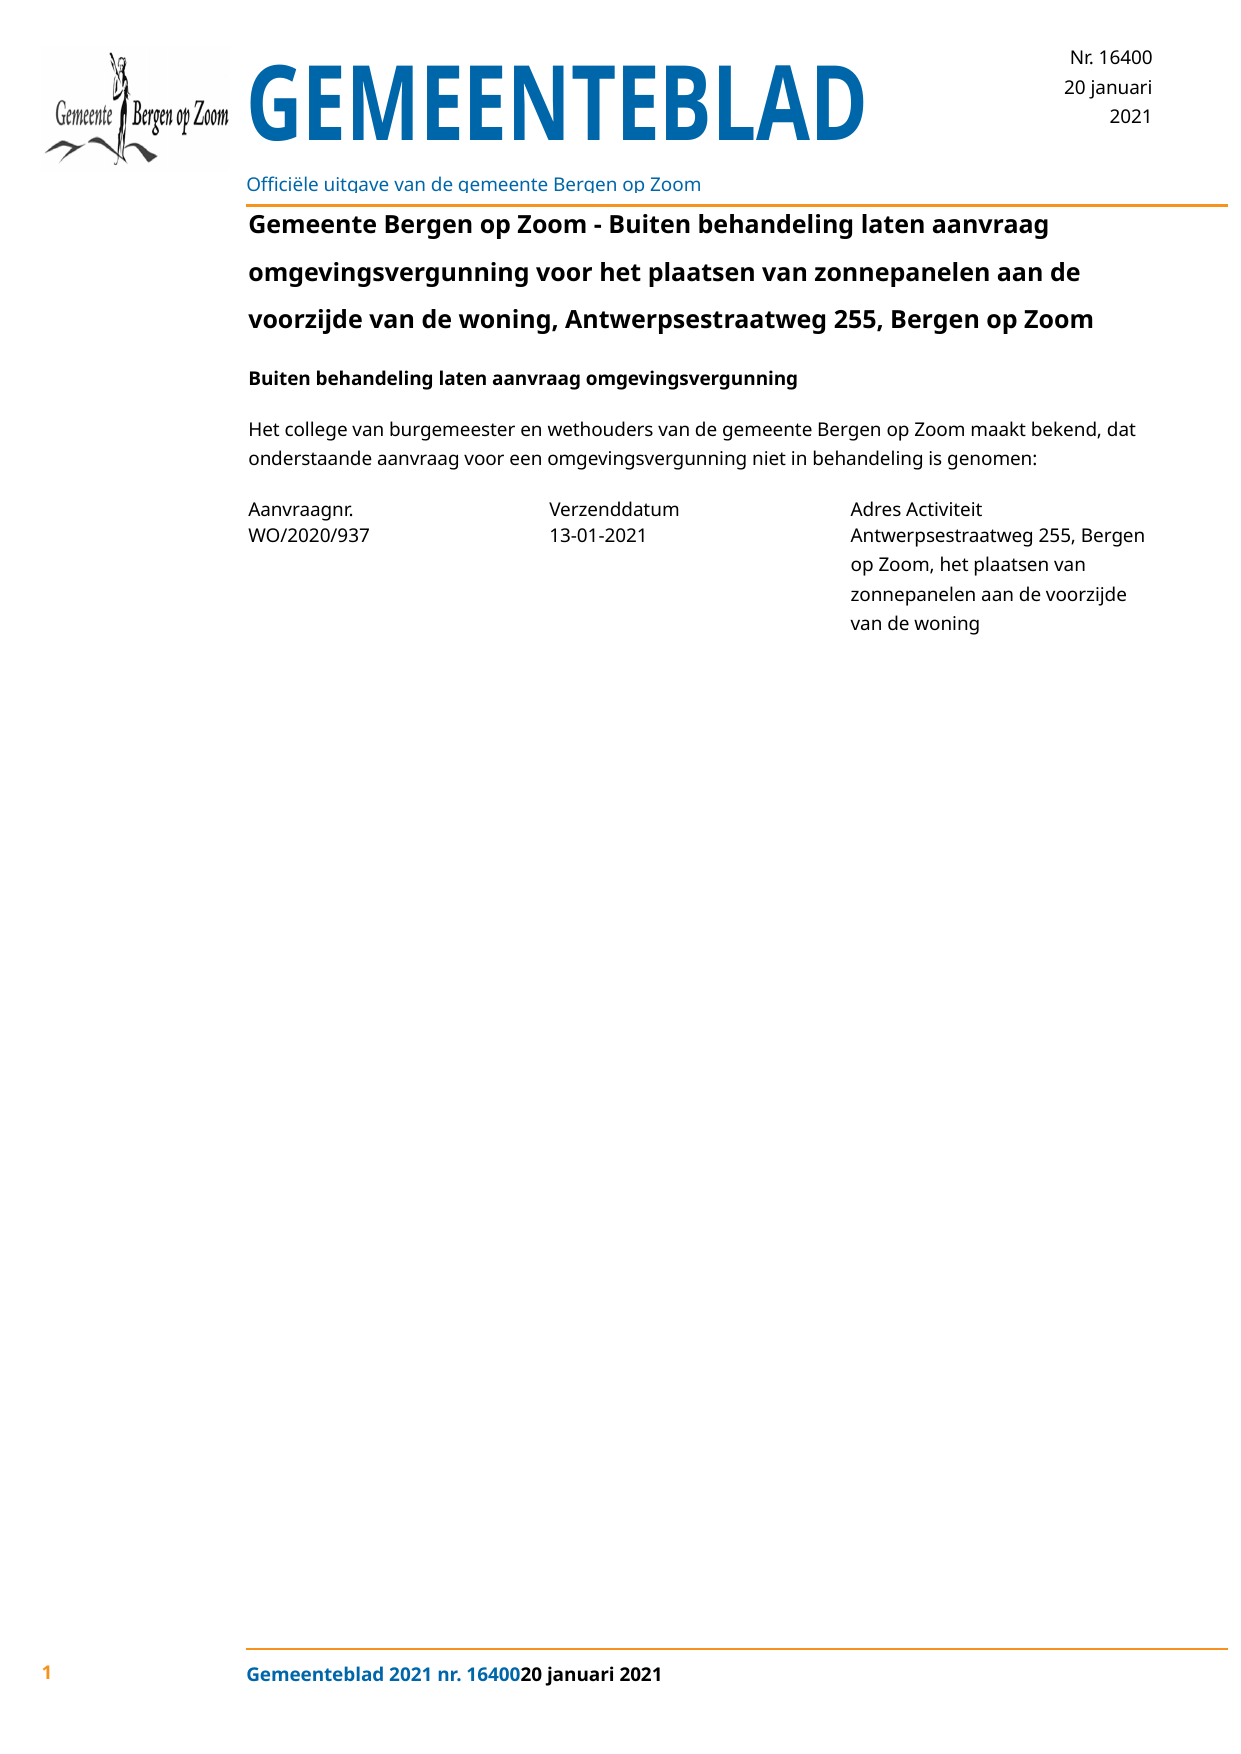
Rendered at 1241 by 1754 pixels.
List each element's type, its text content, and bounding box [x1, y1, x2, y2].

text Gemeente Bergen op Zoom - Buiten behandeling laten aanvraag omgevingsvergunning voor het plaatsen van zonnepanelen aan de voorzijde van de woning, Antwerpsestraatweg 255, Bergen op Zoom [248, 207, 1152, 336]
table_header Verzenddatum [549, 496, 850, 522]
picture [41, 47, 231, 172]
text Buiten behandeling laten aanvraag omgevingsvergunning [248, 366, 1152, 391]
table_header Adres Activiteit [850, 496, 1152, 522]
table_header Aanvraagnr. [248, 496, 549, 522]
table_cell WO/2020/937 [248, 522, 549, 636]
table_cell Antwerpsestraatweg 255, Bergen op Zoom, het plaatsen van zonnepanelen aan de voorzijde van de woning [850, 522, 1152, 636]
table_cell 13-01-2021 [549, 522, 850, 636]
text Het college van burgemeester en wethouders van de gemeente Bergen op Zoom maakt bekend, dat onderstaande aanvraag voor een omgevingsvergunning niet in behandeling is genomen: [248, 416, 1152, 471]
